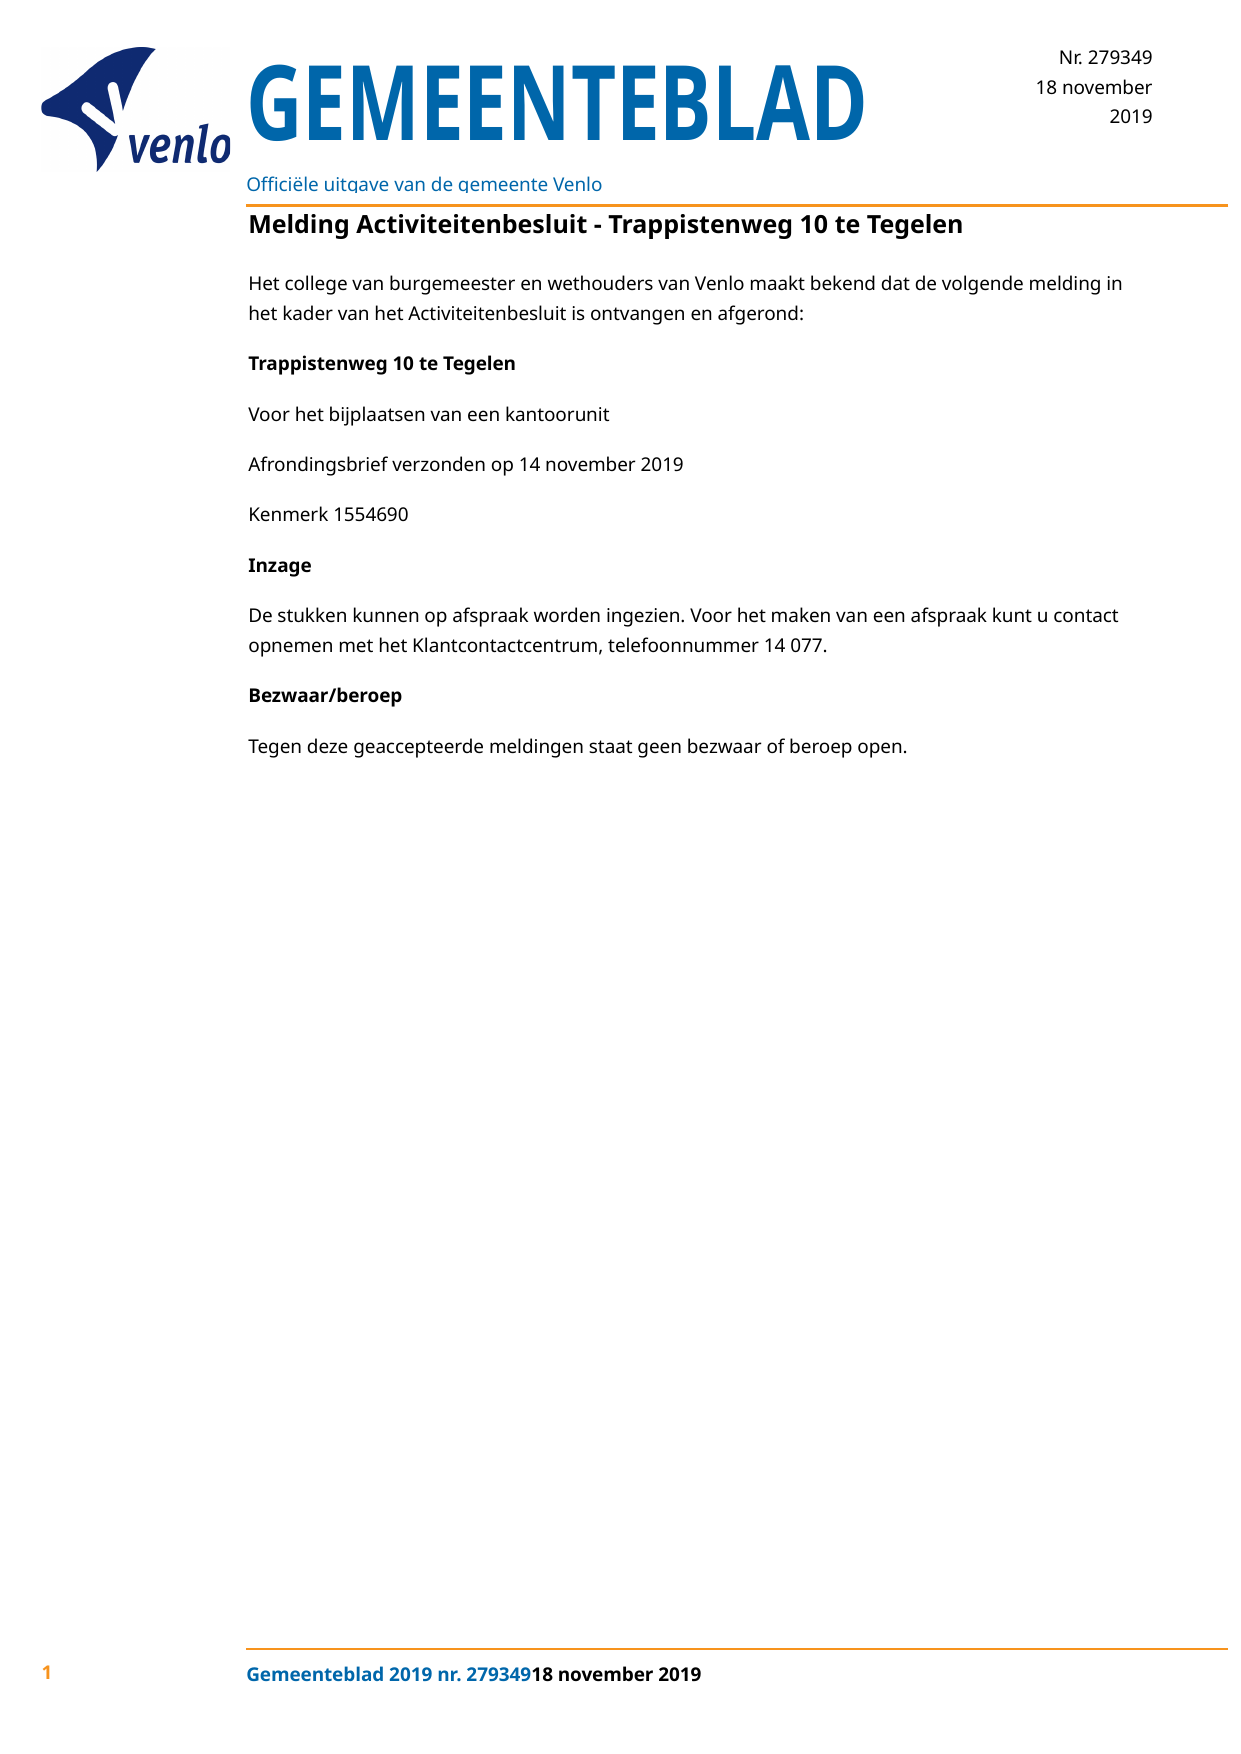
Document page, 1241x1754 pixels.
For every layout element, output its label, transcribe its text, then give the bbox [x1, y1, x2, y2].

text Bezwaar/beroep [248, 682, 1152, 708]
text Kenmerk 1554690 [248, 502, 1152, 527]
text De stukken kunnen op afspraak worden ingezien. Voor het maken van een afspraak kunt u contact opnemen met het Klantcontactcentrum, telefoonnummer 14 077. [248, 602, 1152, 658]
text Melding Activiteitenbesluit - Trappistenweg 10 te Tegelen [248, 207, 1152, 241]
text Voor het bijplaatsen van een kantoorunit [248, 401, 1152, 426]
picture [41, 47, 231, 172]
text Afrondingsbrief verzonden op 14 november 2019 [248, 451, 1152, 477]
text Trappistenweg 10 te Tegelen [248, 350, 1152, 376]
text Inzage [248, 552, 1152, 578]
text Het college van burgemeester en wethouders van Venlo maakt bekend dat de volgende melding in het kader van het Activiteitenbesluit is ontvangen en afgerond: [248, 270, 1152, 326]
text Tegen deze geaccepteerde meldingen staat geen bezwaar of beroep open. [248, 733, 1152, 758]
